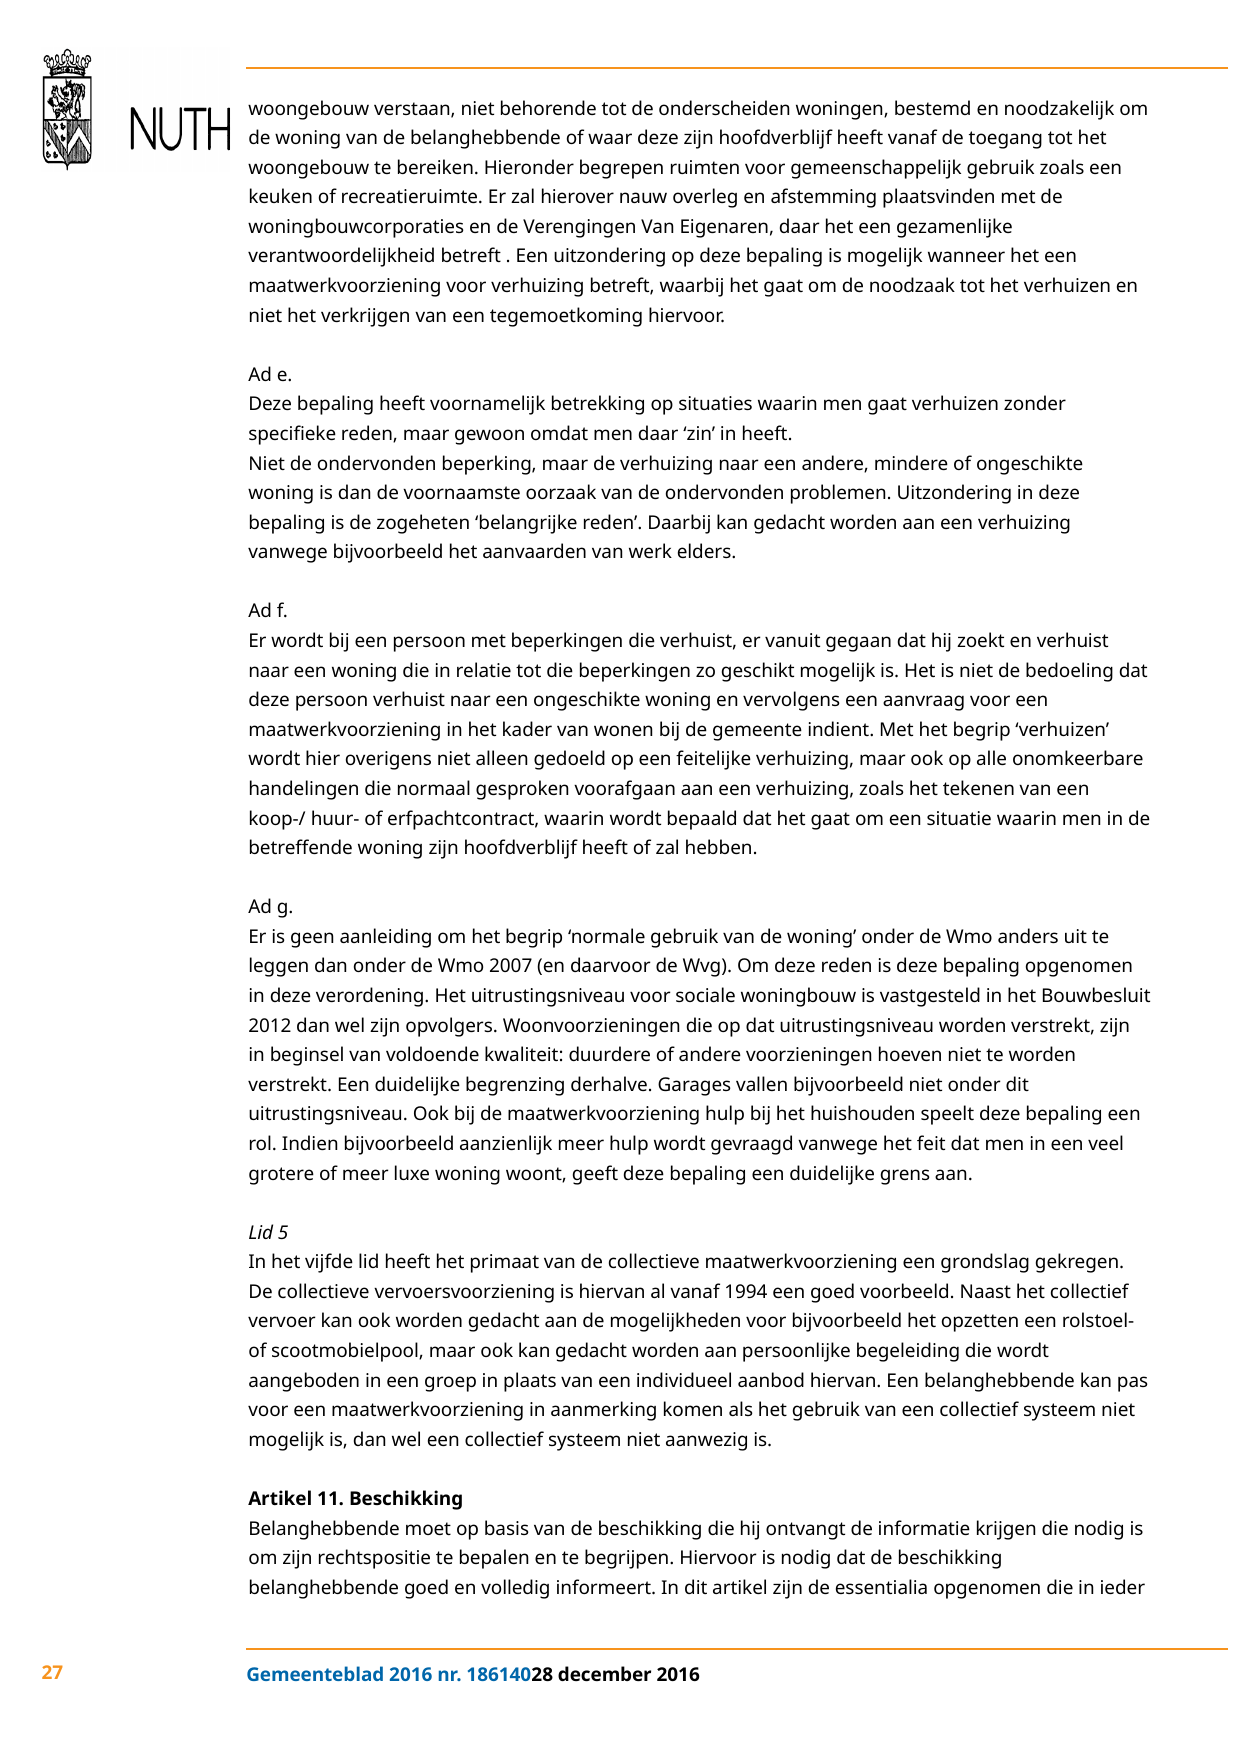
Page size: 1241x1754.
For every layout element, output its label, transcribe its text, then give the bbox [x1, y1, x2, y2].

text Deze bepaling heeft voornamelijk betrekking op situaties waarin men gaat verhuizen zonder specifieke reden, maar gewoon omdat men daar ‘zin’ in heeft. [248, 391, 1152, 446]
text In het vijfde lid heeft het primaat van de collectieve maatwerkvoorziening een grondslag gekregen. De collectieve vervoersvoorziening is hiervan al vanaf 1994 een goed voorbeeld. Naast het collectief vervoer kan ook worden gedacht aan de mogelijkheden voor bijvoorbeeld het opzetten een rolstoel- of scootmobielpool, maar ook kan gedacht worden aan persoonlijke begeleiding die wordt aangeboden in een groep in plaats van een individueel aanbod hiervan. Een belanghebbende kan pas voor een maatwerkvoorziening in aanmerking komen als het gebruik van een collectief systeem niet mogelijk is, dan wel een collectief systeem niet aanwezig is. [248, 1248, 1152, 1452]
text Ad g. [248, 893, 1152, 919]
picture [41, 47, 231, 172]
text Ad e. [248, 361, 1152, 387]
text Ad f. [248, 598, 1152, 623]
text woongebouw verstaan, niet behorende tot de onderscheiden woningen, bestemd en noodzakelijk om de woning van de belanghebbende of waar deze zijn hoofdverblijf heeft vanaf de toegang tot het woongebouw te bereiken. Hieronder begrepen ruimten voor gemeenschappelijk gebruik zoals een keuken of recreatieruimte. Er zal hierover nauw overleg en afstemming plaatsvinden met de woningbouwcorporaties en de Verengingen Van Eigenaren, daar het een gezamenlijke verantwoordelijkheid betreft . Een uitzondering op deze bepaling is mogelijk wanneer het een maatwerkvoorziening voor verhuizing betreft, waarbij het gaat om de noodzaak tot het verhuizen en niet het verkrijgen van een tegemoetkoming hiervoor. [248, 95, 1152, 328]
text Lid 5 [248, 1219, 1152, 1245]
text Artikel 11. Beschikking [248, 1485, 1152, 1511]
text Belanghebbende moet op basis van de beschikking die hij ontvangt de informatie krijgen die nodig is om zijn rechtspositie te bepalen en te begrijpen. Hiervoor is nodig dat de beschikking belanghebbende goed en volledig informeert. In dit artikel zijn de essentialia opgenomen die in ieder [248, 1515, 1152, 1600]
text Er is geen aanleiding om het begrip ‘normale gebruik van de woning’ onder de Wmo anders uit te leggen dan onder de Wmo 2007 (en daarvoor de Wvg). Om deze reden is deze bepaling opgenomen in deze verordening. Het uitrustingsniveau voor sociale woningbouw is vastgesteld in het Bouwbesluit 2012 dan wel zijn opvolgers. Woonvoorzieningen die op dat uitrustingsniveau worden verstrekt, zijn in beginsel van voldoende kwaliteit: duurdere of andere voorzieningen hoeven niet te worden verstrekt. Een duidelijke begrenzing derhalve. Garages vallen bijvoorbeeld niet onder dit uitrustingsniveau. Ook bij de maatwerkvoorziening hulp bij het huishouden speelt deze bepaling een rol. Indien bijvoorbeeld aanzienlijk meer hulp wordt gevraagd vanwege het feit dat men in een veel grotere of meer luxe woning woont, geeft deze bepaling een duidelijke grens aan. [248, 923, 1152, 1186]
text Er wordt bij een persoon met beperkingen die verhuist, er vanuit gegaan dat hij zoekt en verhuist naar een woning die in relatie tot die beperkingen zo geschikt mogelijk is. Het is niet de bedoeling dat deze persoon verhuist naar een ongeschikte woning en vervolgens een aanvraag voor een maatwerkvoorziening in het kader van wonen bij de gemeente indient. Met het begrip ‘verhuizen’ wordt hier overigens niet alleen gedoeld op een feitelijke verhuizing, maar ook op alle onomkeerbare handelingen die normaal gesproken voorafgaan aan een verhuizing, zoals het tekenen van een koop-/ huur- of erfpachtcontract, waarin wordt bepaald dat het gaat om een situatie waarin men in de betreffende woning zijn hoofdverblijf heeft of zal hebben. [248, 627, 1152, 860]
text Niet de ondervonden beperking, maar de verhuizing naar een andere, mindere of ongeschikte woning is dan de voornaamste oorzaak van de ondervonden problemen. Uitzondering in deze bepaling is de zogeheten ‘belangrijke reden’. Daarbij kan gedacht worden aan een verhuizing vanwege bijvoorbeeld het aanvaarden van werk elders. [248, 450, 1152, 564]
